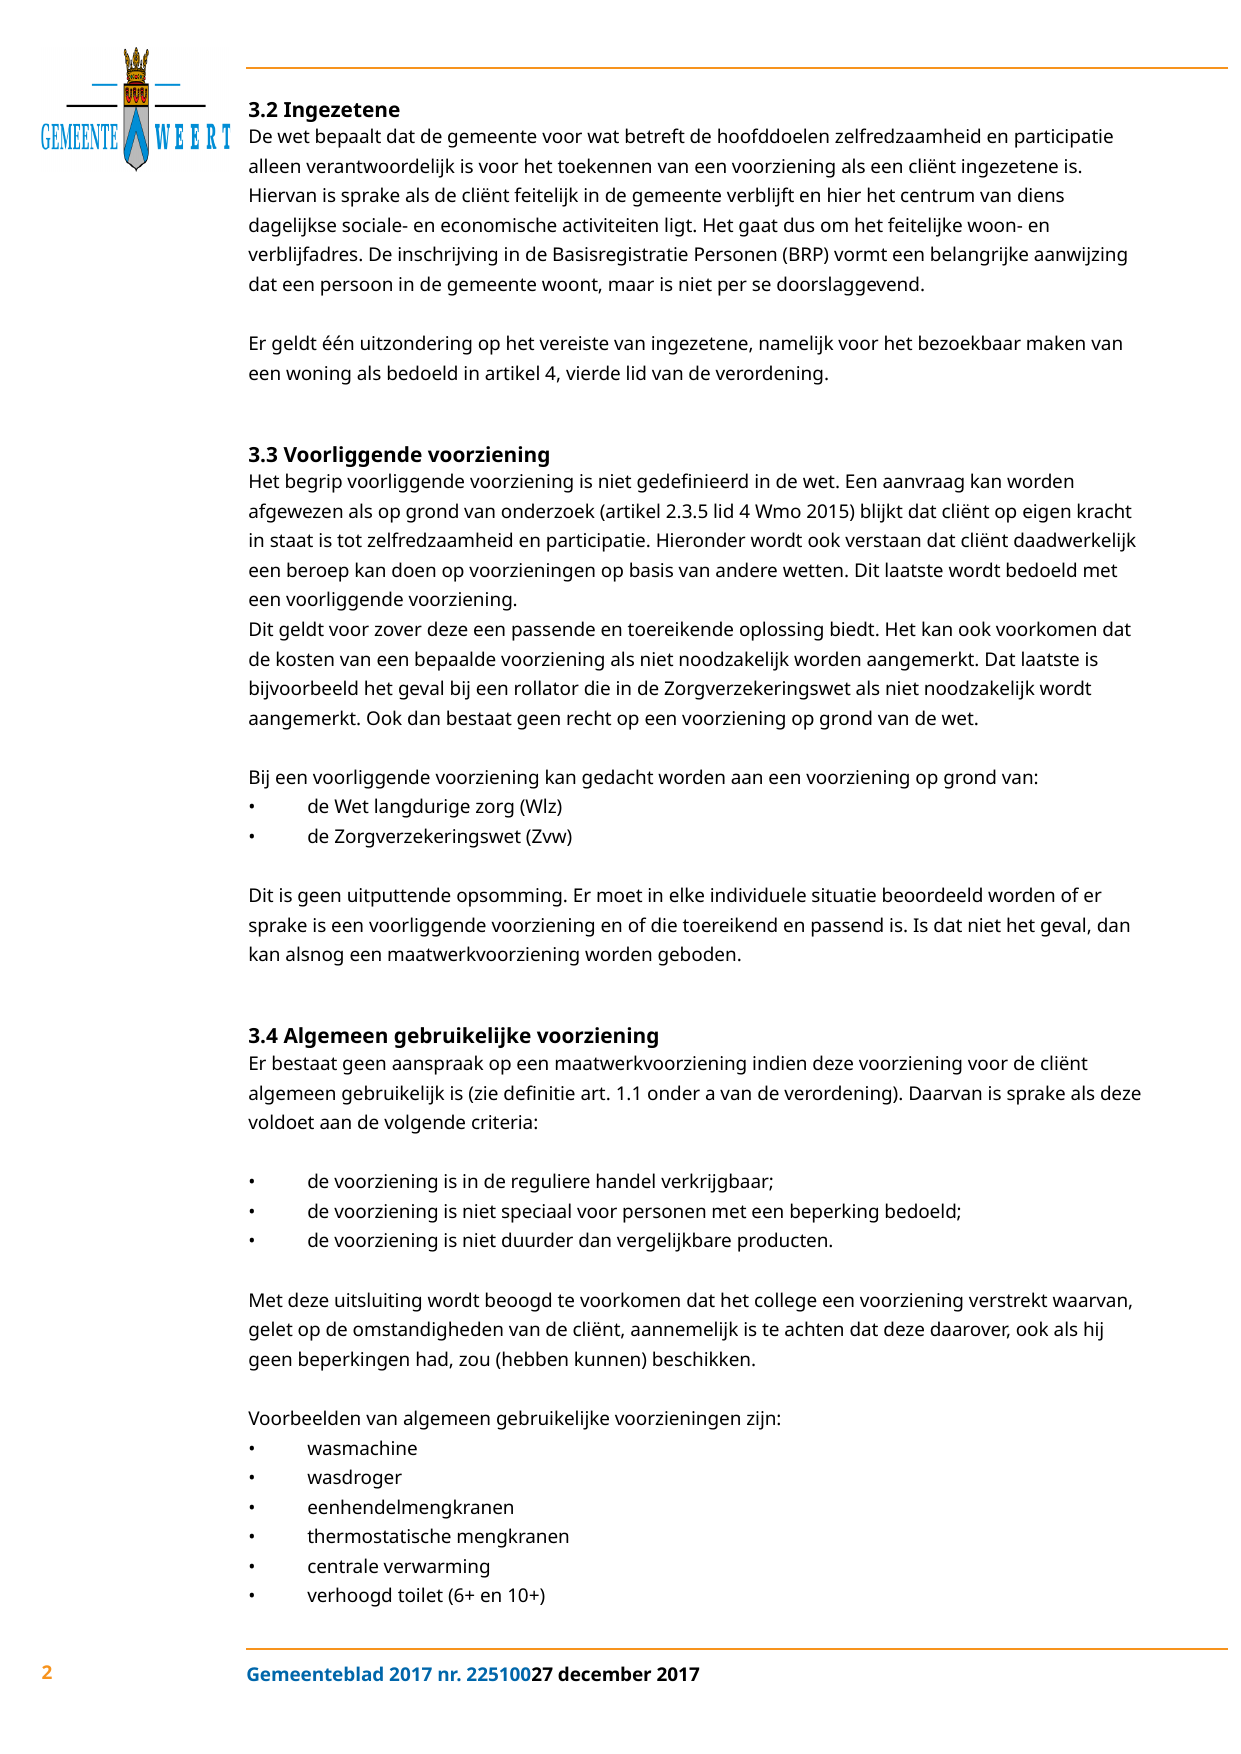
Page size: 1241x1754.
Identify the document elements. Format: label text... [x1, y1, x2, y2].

text Dit is geen uitputtende opsomming. Er moet in elke individuele situatie beoordeeld worden of er sprake is een voorliggende voorziening en of die toereikend en passend is. Is dat niet het geval, dan kan alsnog een maatwerkvoorziening worden geboden. [248, 882, 1152, 967]
text 3.2 Ingezetene [248, 95, 1152, 123]
text 3.3 Voorliggende voorziening [248, 440, 1152, 468]
list eenhendelmengkranen [248, 1494, 1152, 1519]
text 3.4 Algemeen gebruikelijke voorziening [248, 1022, 1152, 1050]
text Er geldt één uitzondering op het vereiste van ingezetene, namelijk voor het bezoekbaar maken van een woning als bedoeld in artikel 4, vierde lid van de verordening. [248, 330, 1152, 386]
list centrale verwarming [248, 1553, 1152, 1579]
list de voorziening is niet speciaal voor personen met een beperking bedoeld; [248, 1198, 1152, 1224]
list de voorziening is in de reguliere handel verkrijgbaar; [248, 1168, 1152, 1194]
text Er bestaat geen aanspraak op een maatwerkvoorziening indien deze voorziening voor de cliënt algemeen gebruikelijk is (zie definitie art. 1.1 onder a van de verordening). Daarvan is sprake als deze voldoet aan de volgende criteria: [248, 1050, 1152, 1135]
text Bij een voorliggende voorziening kan gedacht worden aan een voorziening op grond van: [248, 764, 1152, 790]
picture [41, 47, 231, 172]
list de voorziening is niet duurder dan vergelijkbare producten. [248, 1228, 1152, 1253]
text Voorbeelden van algemeen gebruikelijke voorzieningen zijn: [248, 1405, 1152, 1431]
list wasmachine [248, 1435, 1152, 1460]
list verhoogd toilet (6+ en 10+) [248, 1583, 1152, 1608]
list de Wet langdurige zorg (Wlz) [248, 794, 1152, 819]
text Met deze uitsluiting wordt beoogd te voorkomen dat het college een voorziening verstrekt waarvan, gelet op de omstandigheden van de cliënt, aannemelijk is te achten dat deze daarover, ook als hij geen beperkingen had, zou (hebben kunnen) beschikken. [248, 1287, 1152, 1372]
list wasdroger [248, 1464, 1152, 1490]
list de Zorgverzekeringswet (Zvw) [248, 823, 1152, 849]
text De wet bepaalt dat de gemeente voor wat betreft de hoofddoelen zelfredzaamheid en participatie alleen verantwoordelijk is voor het toekennen van een voorziening als een cliënt ingezetene is. Hiervan is sprake als de cliënt feitelijk in de gemeente verblijft en hier het centrum van diens dagelijkse sociale- en economische activiteiten ligt. Het gaat dus om het feitelijke woon- en verblijfadres. De inschrijving in de Basisregistratie Personen (BRP) vormt een belangrijke aanwijzing dat een persoon in de gemeente woont, maar is niet per se doorslaggevend. [248, 123, 1152, 297]
text Dit geldt voor zover deze een passende en toereikende oplossing biedt. Het kan ook voorkomen dat de kosten van een bepaalde voorziening als niet noodzakelijk worden aangemerkt. Dat laatste is bijvoorbeeld het geval bij een rollator die in de Zorgverzekeringswet als niet noodzakelijk wordt aangemerkt. Ook dan bestaat geen recht op een voorziening op grond van de wet. [248, 616, 1152, 731]
list thermostatische mengkranen [248, 1523, 1152, 1549]
text Het begrip voorliggende voorziening is niet gedefinieerd in de wet. Een aanvraag kan worden afgewezen als op grond van onderzoek (artikel 2.3.5 lid 4 Wmo 2015) blijkt dat cliënt op eigen kracht in staat is tot zelfredzaamheid en participatie. Hieronder wordt ook verstaan dat cliënt daadwerkelijk een beroep kan doen op voorzieningen op basis van andere wetten. Dit laatste wordt bedoeld met een voorliggende voorziening. [248, 468, 1152, 612]
